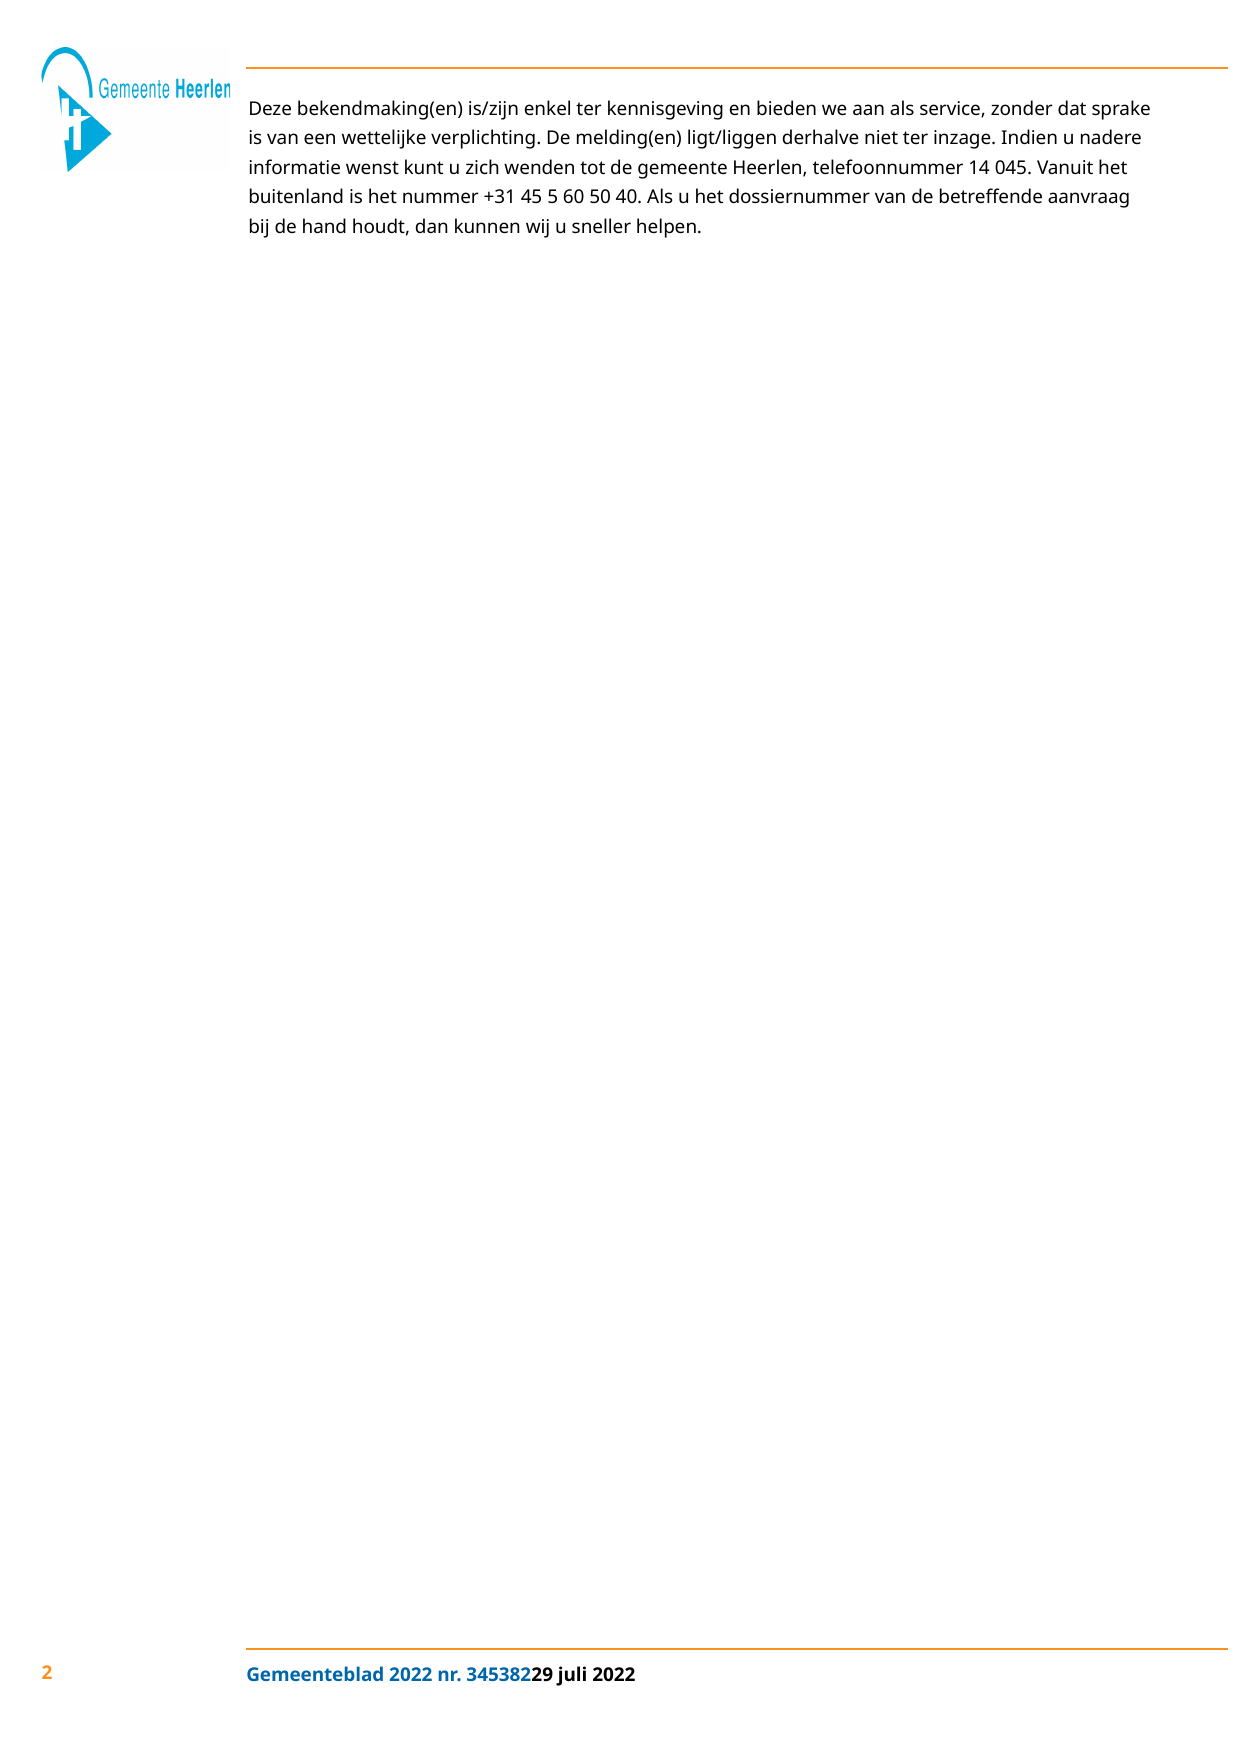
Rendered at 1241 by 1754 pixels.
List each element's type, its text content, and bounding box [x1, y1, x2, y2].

text Deze bekendmaking(en) is/zijn enkel ter kennisgeving en bieden we aan als service, zonder dat sprake is van een wettelijke verplichting. De melding(en) ligt/liggen derhalve niet ter inzage. Indien u nadere informatie wenst kunt u zich wenden tot de gemeente Heerlen, telefoonnummer 14 045. Vanuit het buitenland is het nummer +31 45 5 60 50 40. Als u het dossiernummer van de betreffende aanvraag bij de hand houdt, dan kunnen wij u sneller helpen. [248, 95, 1152, 239]
picture [41, 47, 59, 70]
picture [41, 47, 231, 172]
